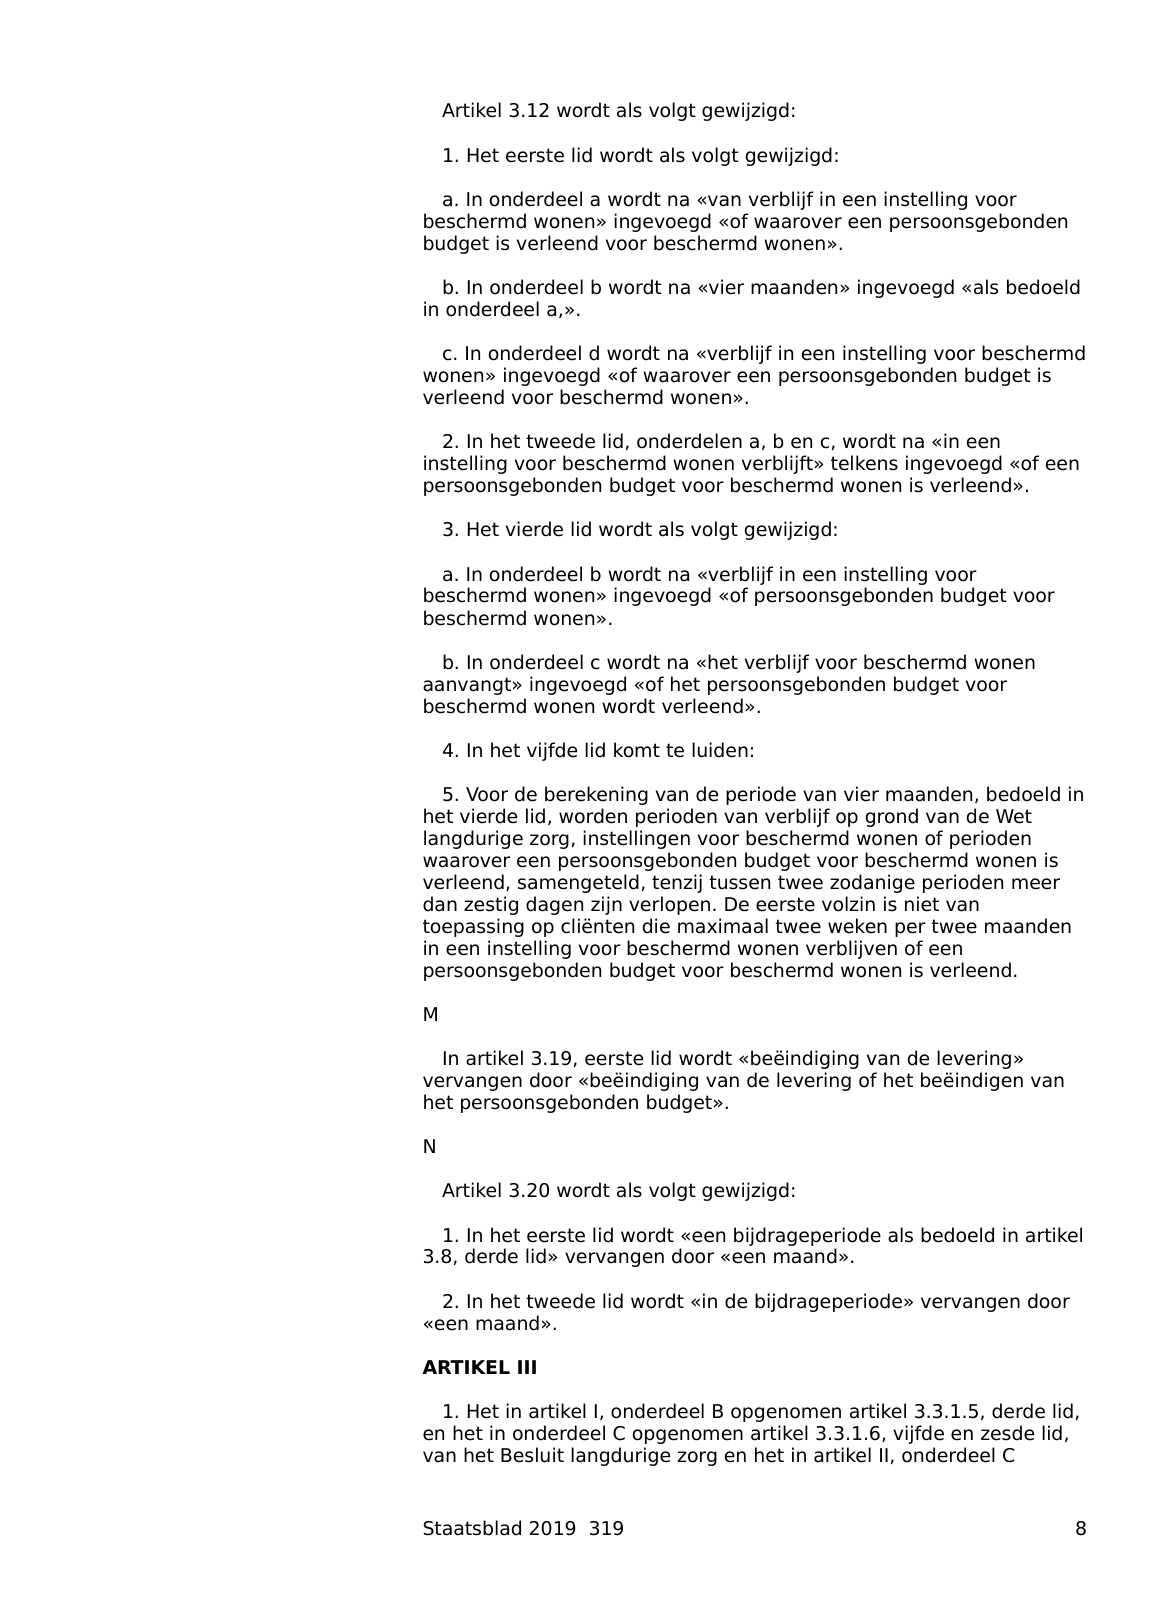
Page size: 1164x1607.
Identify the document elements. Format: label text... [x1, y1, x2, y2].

text Artikel 3.12 wordt als volgt gewijzigd: [422, 100, 1087, 122]
text 2. In het tweede lid wordt «in de bijdrageperiode» vervangen door «een maand». [422, 1291, 1087, 1334]
text b. In onderdeel c wordt na «het verblijf voor beschermd wonen aanvangt» ingevoegd «of het persoonsgebonden budget voor beschermd wonen wordt verleend». [422, 652, 1087, 717]
text N [422, 1136, 1087, 1158]
text a. In onderdeel a wordt na «van verblijf in een instelling voor beschermd wonen» ingevoegd «of waarover een persoonsgebonden budget is verleend voor beschermd wonen». [422, 189, 1087, 255]
subtitle ARTIKEL III [422, 1357, 1087, 1379]
text 1. In het eerste lid wordt «een bijdrageperiode als bedoeld in artikel 3.8, derde lid» vervangen door «een maand». [422, 1224, 1087, 1268]
text In artikel 3.19, eerste lid wordt «beëindiging van de levering» vervangen door «beëindiging van de levering of het beëindigen van het persoonsgebonden budget». [422, 1048, 1087, 1114]
text 1. Het in artikel I, onderdeel B opgenomen artikel 3.3.1.5, derde lid, en het in onderdeel C opgenomen artikel 3.3.1.6, vijfde en zesde lid, van het Besluit langdurige zorg en het in artikel II, onderdeel C [422, 1401, 1087, 1467]
text 2. In het tweede lid, onderdelen a, b en c, wordt na «in een instelling voor beschermd wonen verblijft» telkens ingevoegd «of een persoonsgebonden budget voor beschermd wonen is verleend». [422, 431, 1087, 497]
text b. In onderdeel b wordt na «vier maanden» ingevoegd «als bedoeld in onderdeel a,». [422, 277, 1087, 321]
text 3. Het vierde lid wordt als volgt gewijzigd: [422, 519, 1087, 541]
text 5. Voor de berekening van de periode van vier maanden, bedoeld in het vierde lid, worden perioden van verblijf op grond van de Wet langdurige zorg, instellingen voor beschermd wonen of perioden waarover een persoonsgebonden budget voor beschermd wonen is verleend, samengeteld, tenzij tussen twee zodanige perioden meer dan zestig dagen zijn verlopen. De eerste volzin is niet van toepassing op cliënten die maximaal twee weken per twee maanden in een instelling voor beschermd wonen verblijven of een persoonsgebonden budget voor beschermd wonen is verleend. [422, 784, 1087, 982]
text Artikel 3.20 wordt als volgt gewijzigd: [422, 1180, 1087, 1202]
text M [422, 1004, 1087, 1026]
text a. In onderdeel b wordt na «verblijf in een instelling voor beschermd wonen» ingevoegd «of persoonsgebonden budget voor beschermd wonen». [422, 563, 1087, 629]
text 4. In het vijfde lid komt te luiden: [422, 740, 1087, 762]
text 1. Het eerste lid wordt als volgt gewijzigd: [422, 144, 1087, 167]
text c. In onderdeel d wordt na «verblijf in een instelling voor beschermd wonen» ingevoegd «of waarover een persoonsgebonden budget is verleend voor beschermd wonen». [422, 343, 1087, 409]
